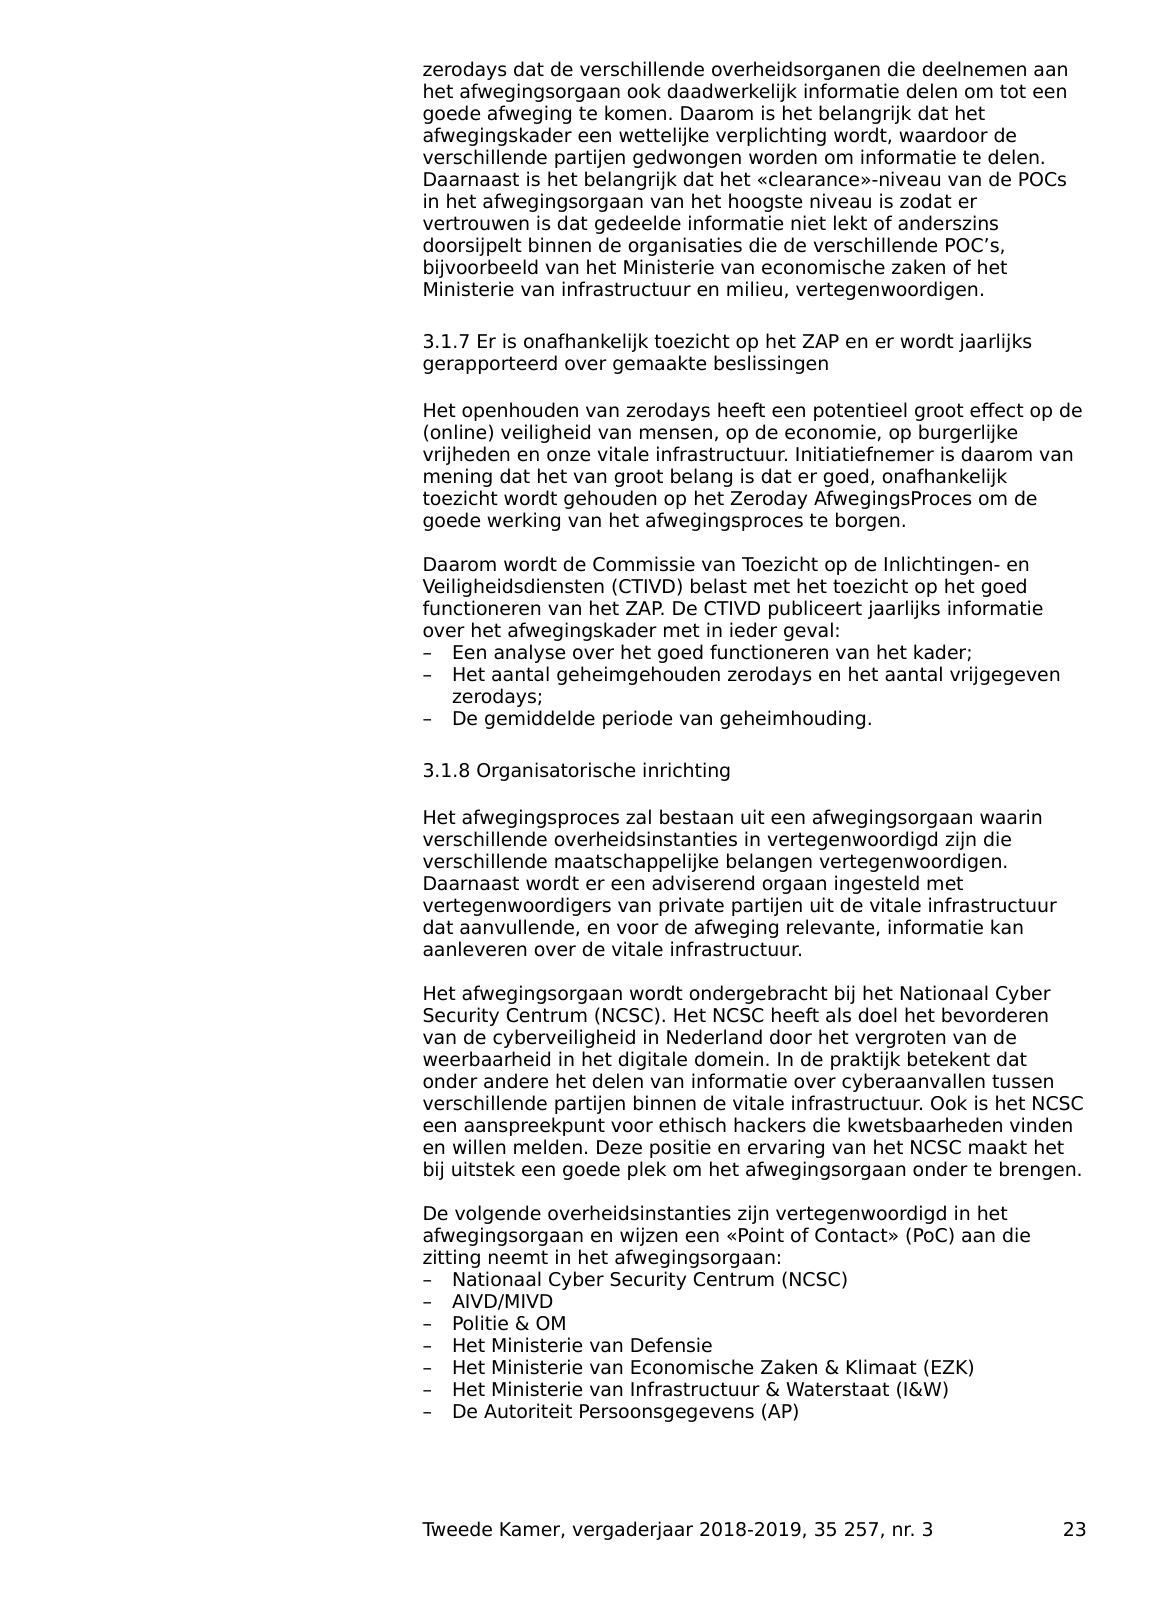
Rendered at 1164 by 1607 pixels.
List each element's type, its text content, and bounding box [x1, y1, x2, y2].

text – Het Ministerie van Economische Zaken & Klimaat (EZK) [422, 1357, 1087, 1378]
text Het afwegingsproces zal bestaan uit een afwegingsorgaan waarin verschillende overheidsinstanties in vertegenwoordigd zijn die verschillende maatschappelijke belangen vertegenwoordigen. Daarnaast wordt er een adviserend orgaan ingesteld met vertegenwoordigers van private partijen uit de vitale infrastructuur dat aanvullende, en voor de afweging relevante, informatie kan aanleveren over de vitale infrastructuur. [422, 807, 1087, 961]
text – Het aantal geheimgehouden zerodays en het aantal vrijgegeven zerodays; [422, 664, 1087, 708]
text – AIVD/MIVD [422, 1291, 1087, 1313]
text – Het Ministerie van Infrastructuur & Waterstaat (I&W) [422, 1378, 1087, 1401]
text – Nationaal Cyber Security Centrum (NCSC) [422, 1269, 1087, 1291]
text zerodays dat de verschillende overheidsorganen die deelnemen aan het afwegingsorgaan ook daadwerkelijk informatie delen om tot een goede afweging te komen. Daarom is het belangrijk dat het afwegingskader een wettelijke verplichting wordt, waardoor de verschillende partijen gedwongen worden om informatie te delen. Daarnaast is het belangrijk dat het «clearance»-niveau van de POCs in het afwegingsorgaan van het hoogste niveau is zodat er vertrouwen is dat gedeelde informatie niet lekt of anderszins doorsijpelt binnen de organisaties die de verschillende POC’s, bijvoorbeeld van het Ministerie van economische zaken of het Ministerie van infrastructuur en milieu, vertegenwoordigen. [422, 59, 1087, 301]
text – Het Ministerie van Defensie [422, 1334, 1087, 1357]
subtitle 3.1.7 Er is onafhankelijk toezicht op het ZAP en er wordt jaarlijks gerapporteerd over gemaakte beslissingen [422, 331, 1087, 375]
text Het afwegingsorgaan wordt ondergebracht bij het Nationaal Cyber Security Centrum (NCSC). Het NCSC heeft als doel het bevorderen van de cyberveiligheid in Nederland door het vergroten van de weerbaarheid in het digitale domein. In de praktijk betekent dat onder andere het delen van informatie over cyberaanvallen tussen verschillende partijen binnen de vitale infrastructuur. Ook is het NCSC een aanspreekpunt voor ethisch hackers die kwetsbaarheden vinden en willen melden. Deze positie en ervaring van het NCSC maakt het bij uitstek een goede plek om het afwegingsorgaan onder te brengen. [422, 983, 1087, 1181]
text De volgende overheidsinstanties zijn vertegenwoordigd in het afwegingsorgaan en wijzen een «Point of Contact» (PoC) aan die zitting neemt in het afwegingsorgaan: [422, 1203, 1087, 1269]
text – De Autoriteit Persoonsgegevens (AP) [422, 1401, 1087, 1422]
text – Politie & OM [422, 1313, 1087, 1334]
text – Een analyse over het goed functioneren van het kader; [422, 642, 1087, 664]
text – De gemiddelde periode van geheimhouding. [422, 708, 1087, 730]
subtitle 3.1.8 Organisatorische inrichting [422, 760, 1087, 782]
text Daarom wordt de Commissie van Toezicht op de Inlichtingen- en Veiligheidsdiensten (CTIVD) belast met het toezicht op het goed functioneren van het ZAP. De CTIVD publiceert jaarlijks informatie over het afwegingskader met in ieder geval: [422, 554, 1087, 642]
text Het openhouden van zerodays heeft een potentieel groot effect op de (online) veiligheid van mensen, op de economie, op burgerlijke vrijheden en onze vitale infrastructuur. Initiatiefnemer is daarom van mening dat het van groot belang is dat er goed, onafhankelijk toezicht wordt gehouden op het Zeroday AfwegingsProces om de goede werking van het afwegingsproces te borgen. [422, 400, 1087, 532]
